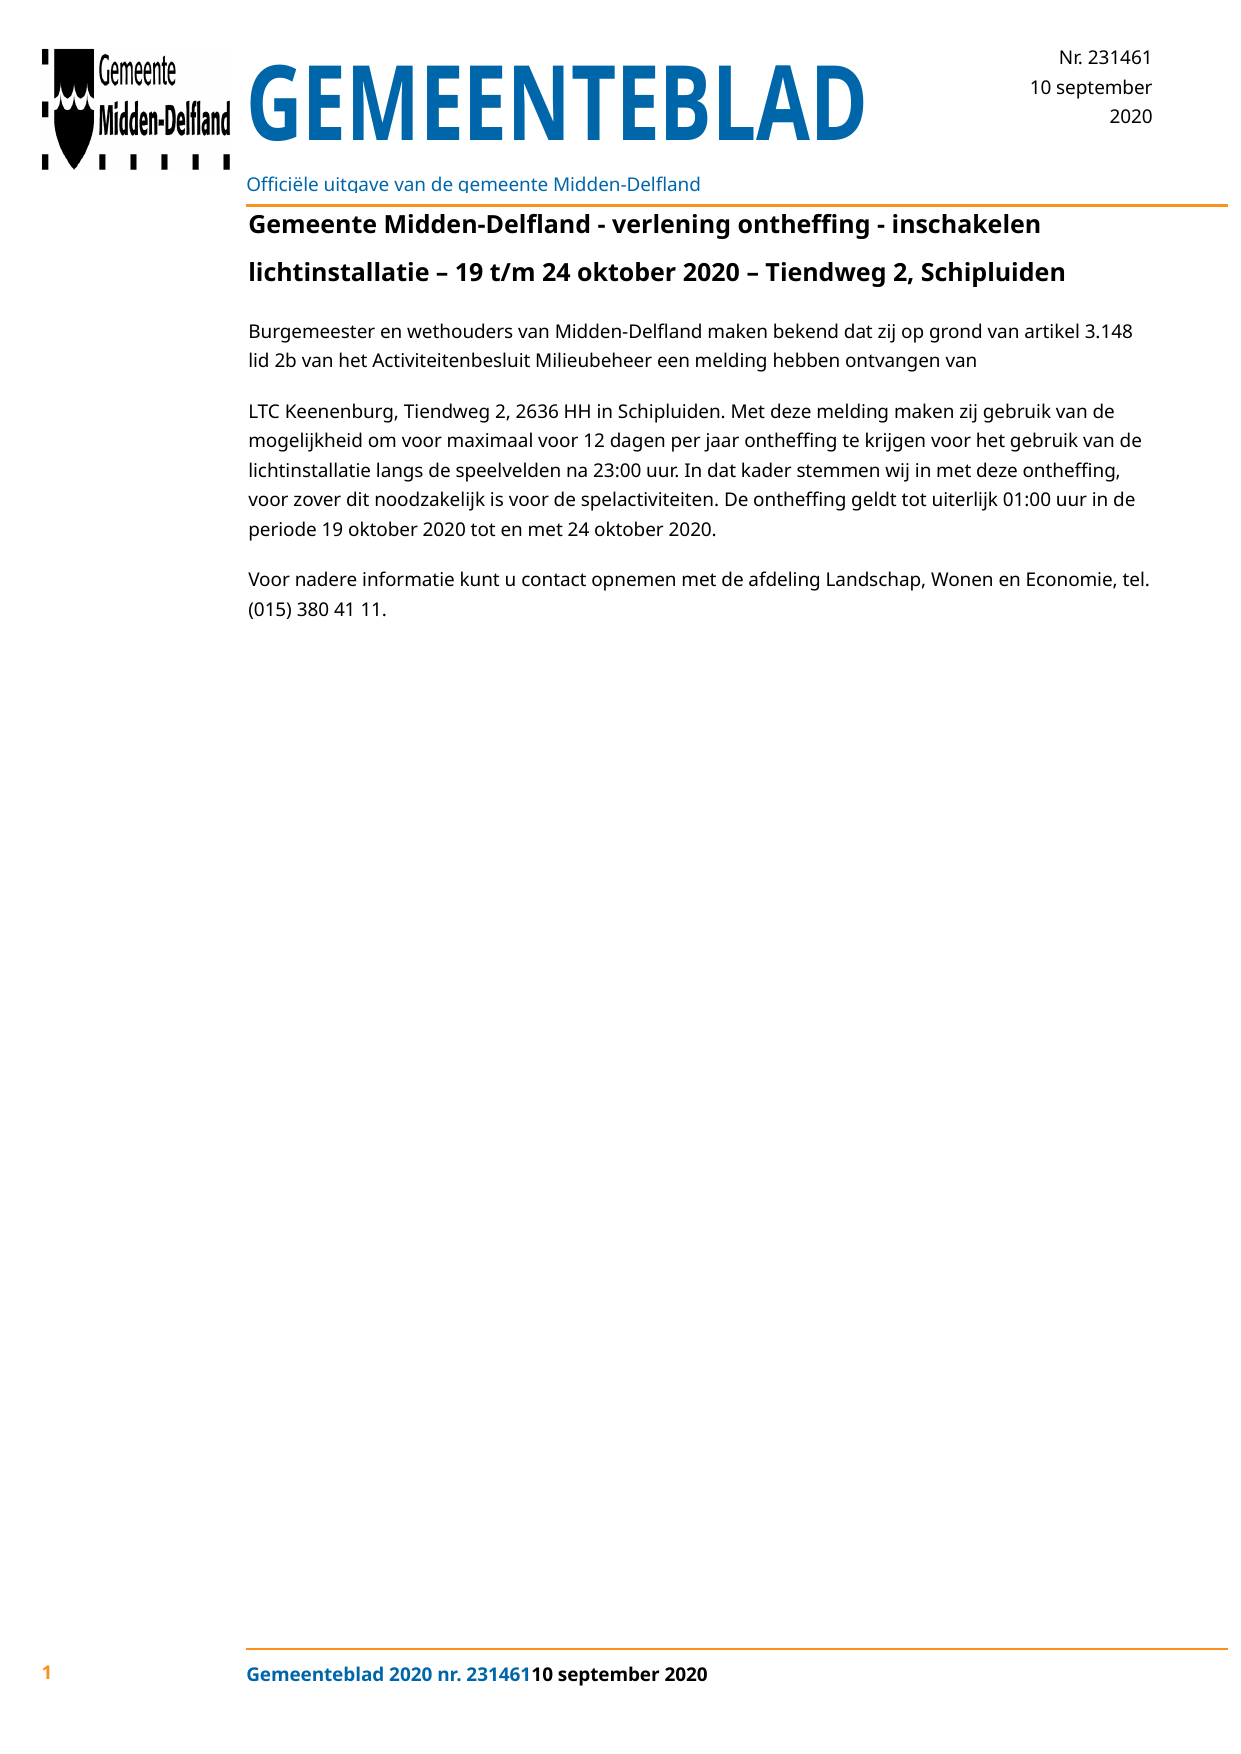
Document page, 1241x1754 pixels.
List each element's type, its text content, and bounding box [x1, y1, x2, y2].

text Gemeente Midden-Delfland - verlening ontheffing - inschakelen lichtinstallatie – 19 t/m 24 oktober 2020 – Tiendweg 2, Schipluiden [248, 207, 1152, 288]
text Burgemeester en wethouders van Midden-Delfland maken bekend dat zij op grond van artikel 3.148 lid 2b van het Activiteitenbesluit Milieubeheer een melding hebben ontvangen van [248, 318, 1152, 373]
text Voor nadere informatie kunt u contact opnemen met de afdeling Landschap, Wonen en Economie, tel. (015) 380 41 11. [248, 567, 1152, 622]
picture [41, 47, 231, 172]
text LTC Keenenburg, Tiendweg 2, 2636 HH in Schipluiden. Met deze melding maken zij gebruik van de mogelijkheid om voor maximaal voor 12 dagen per jaar ontheffing te krijgen voor het gebruik van de lichtinstallatie langs de speelvelden na 23:00 uur. In dat kader stemmen wij in met deze ontheffing, voor zover dit noodzakelijk is voor de spelactiviteiten. De ontheffing geldt tot uiterlijk 01:00 uur in de periode 19 oktober 2020 tot en met 24 oktober 2020. [248, 398, 1152, 542]
